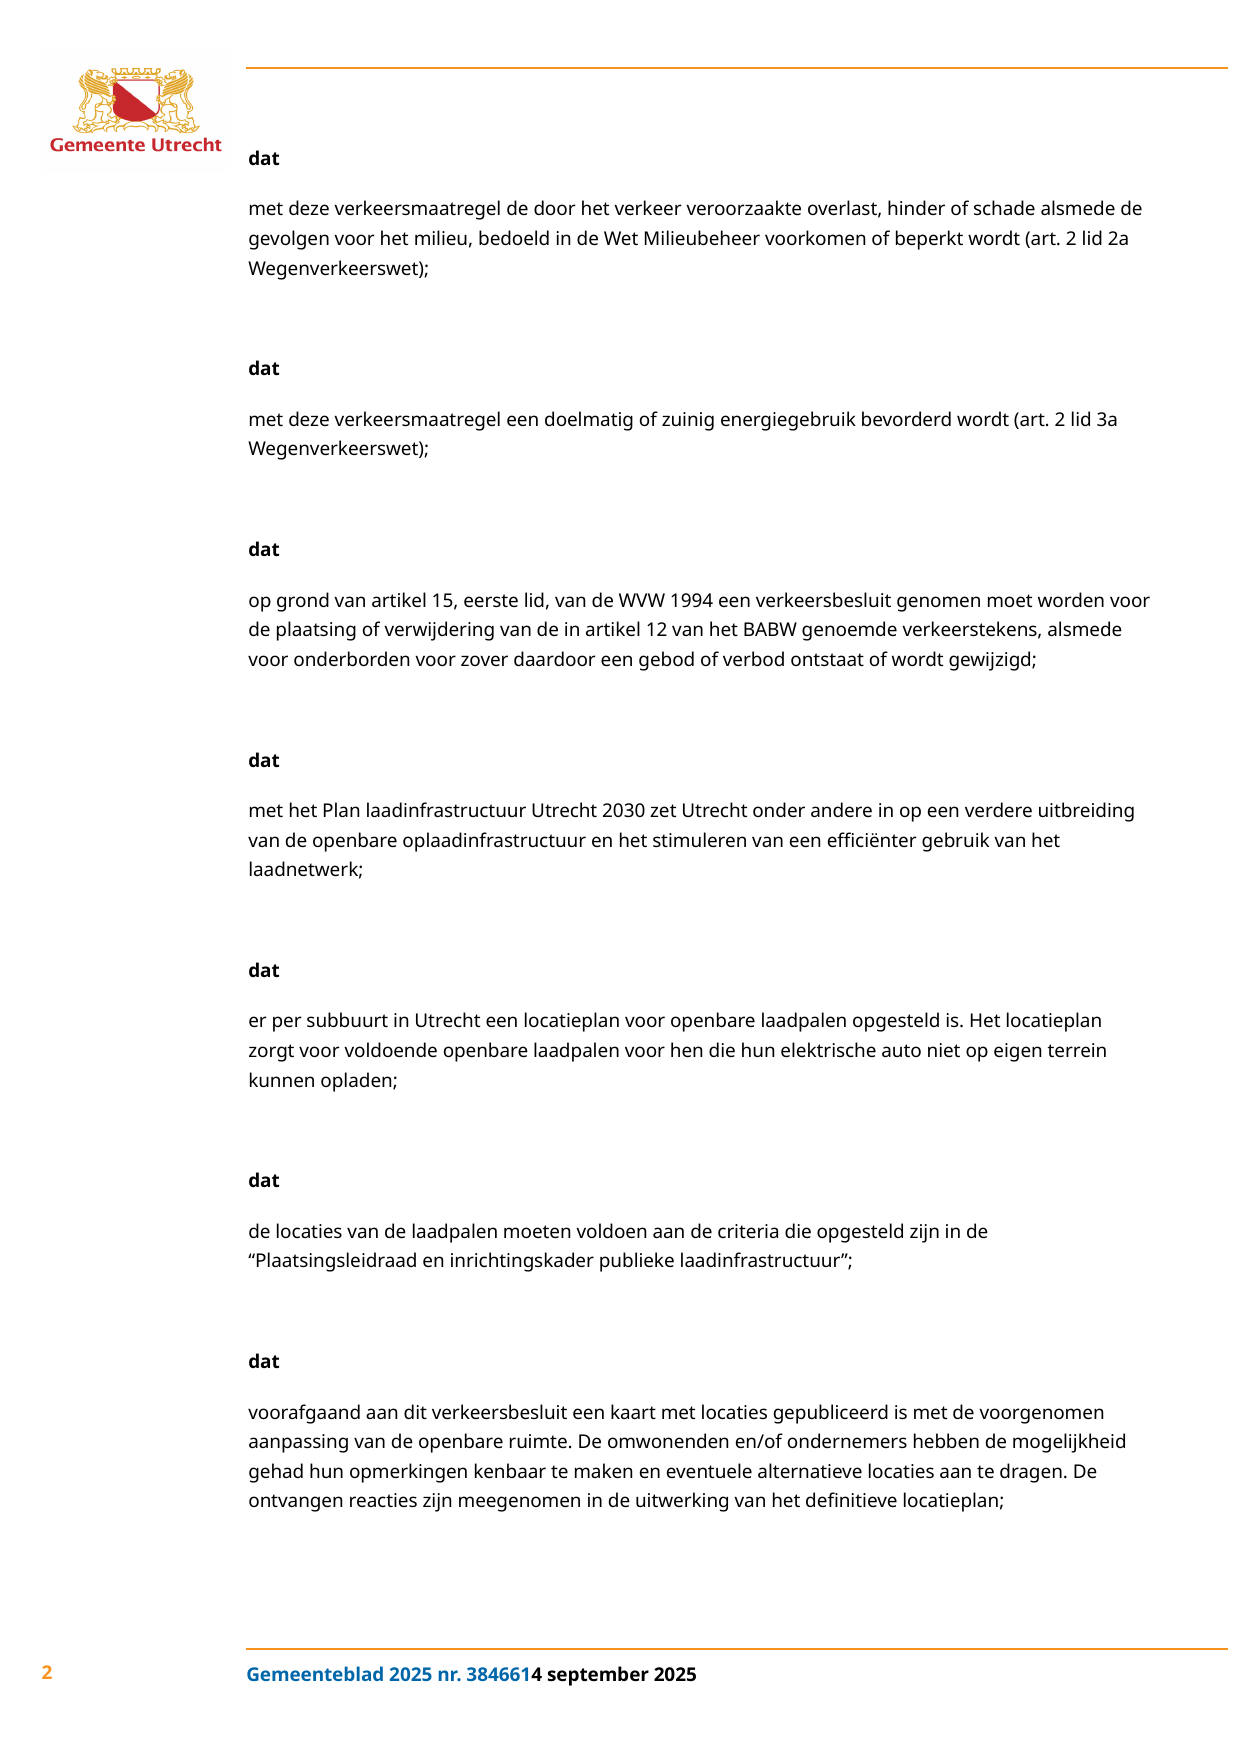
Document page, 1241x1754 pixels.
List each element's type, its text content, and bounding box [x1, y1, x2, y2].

text dat [248, 1168, 1152, 1193]
text er per subbuurt in Utrecht een locatieplan voor openbare laadpalen opgesteld is. Het locatieplan zorgt voor voldoende openbare laadpalen voor hen die hun elektrische auto niet op eigen terrein kunnen opladen; [248, 1008, 1152, 1093]
text dat [248, 747, 1152, 773]
text met deze verkeersmaatregel de door het verkeer veroorzaakte overlast, hinder of schade alsmede de gevolgen voor het milieu, bedoeld in de Wet Milieubeheer voorkomen of beperkt wordt (art. 2 lid 2a Wegenverkeerswet); [248, 196, 1152, 281]
text met het Plan laadinfrastructuur Utrecht 2030 zet Utrecht onder andere in op een verdere uitbreiding van de openbare oplaadinfrastructuur en het stimuleren van een efficiënter gebruik van het laadnetwerk; [248, 797, 1152, 882]
text dat [248, 1348, 1152, 1374]
picture [41, 47, 231, 172]
text voorafgaand aan dit verkeersbesluit een kaart met locaties gepubliceerd is met de voorgenomen aanpassing van de openbare ruimte. De omwonenden en/of ondernemers hebben de mogelijkheid gehad hun opmerkingen kenbaar te maken en eventuele alternatieve locaties aan te dragen. De ontvangen reacties zijn meegenomen in de uitwerking van het definitieve locatieplan; [248, 1399, 1152, 1513]
text dat [248, 957, 1152, 983]
text op grond van artikel 15, eerste lid, van de WVW 1994 een verkeersbesluit genomen moet worden voor de plaatsing of verwijdering van de in artikel 12 van het BABW genoemde verkeerstekens, alsmede voor onderborden voor zover daardoor een gebod of verbod ontstaat of wordt gewijzigd; [248, 587, 1152, 672]
text dat [248, 536, 1152, 562]
text dat [248, 145, 1152, 171]
text met deze verkeersmaatregel een doelmatig of zuinig energiegebruik bevorderd wordt (art. 2 lid 3a Wegenverkeerswet); [248, 406, 1152, 461]
text dat [248, 356, 1152, 381]
text de locaties van de laadpalen moeten voldoen aan de criteria die opgesteld zijn in de “Plaatsingsleidraad en inrichtingskader publieke laadinfrastructuur”; [248, 1218, 1152, 1273]
